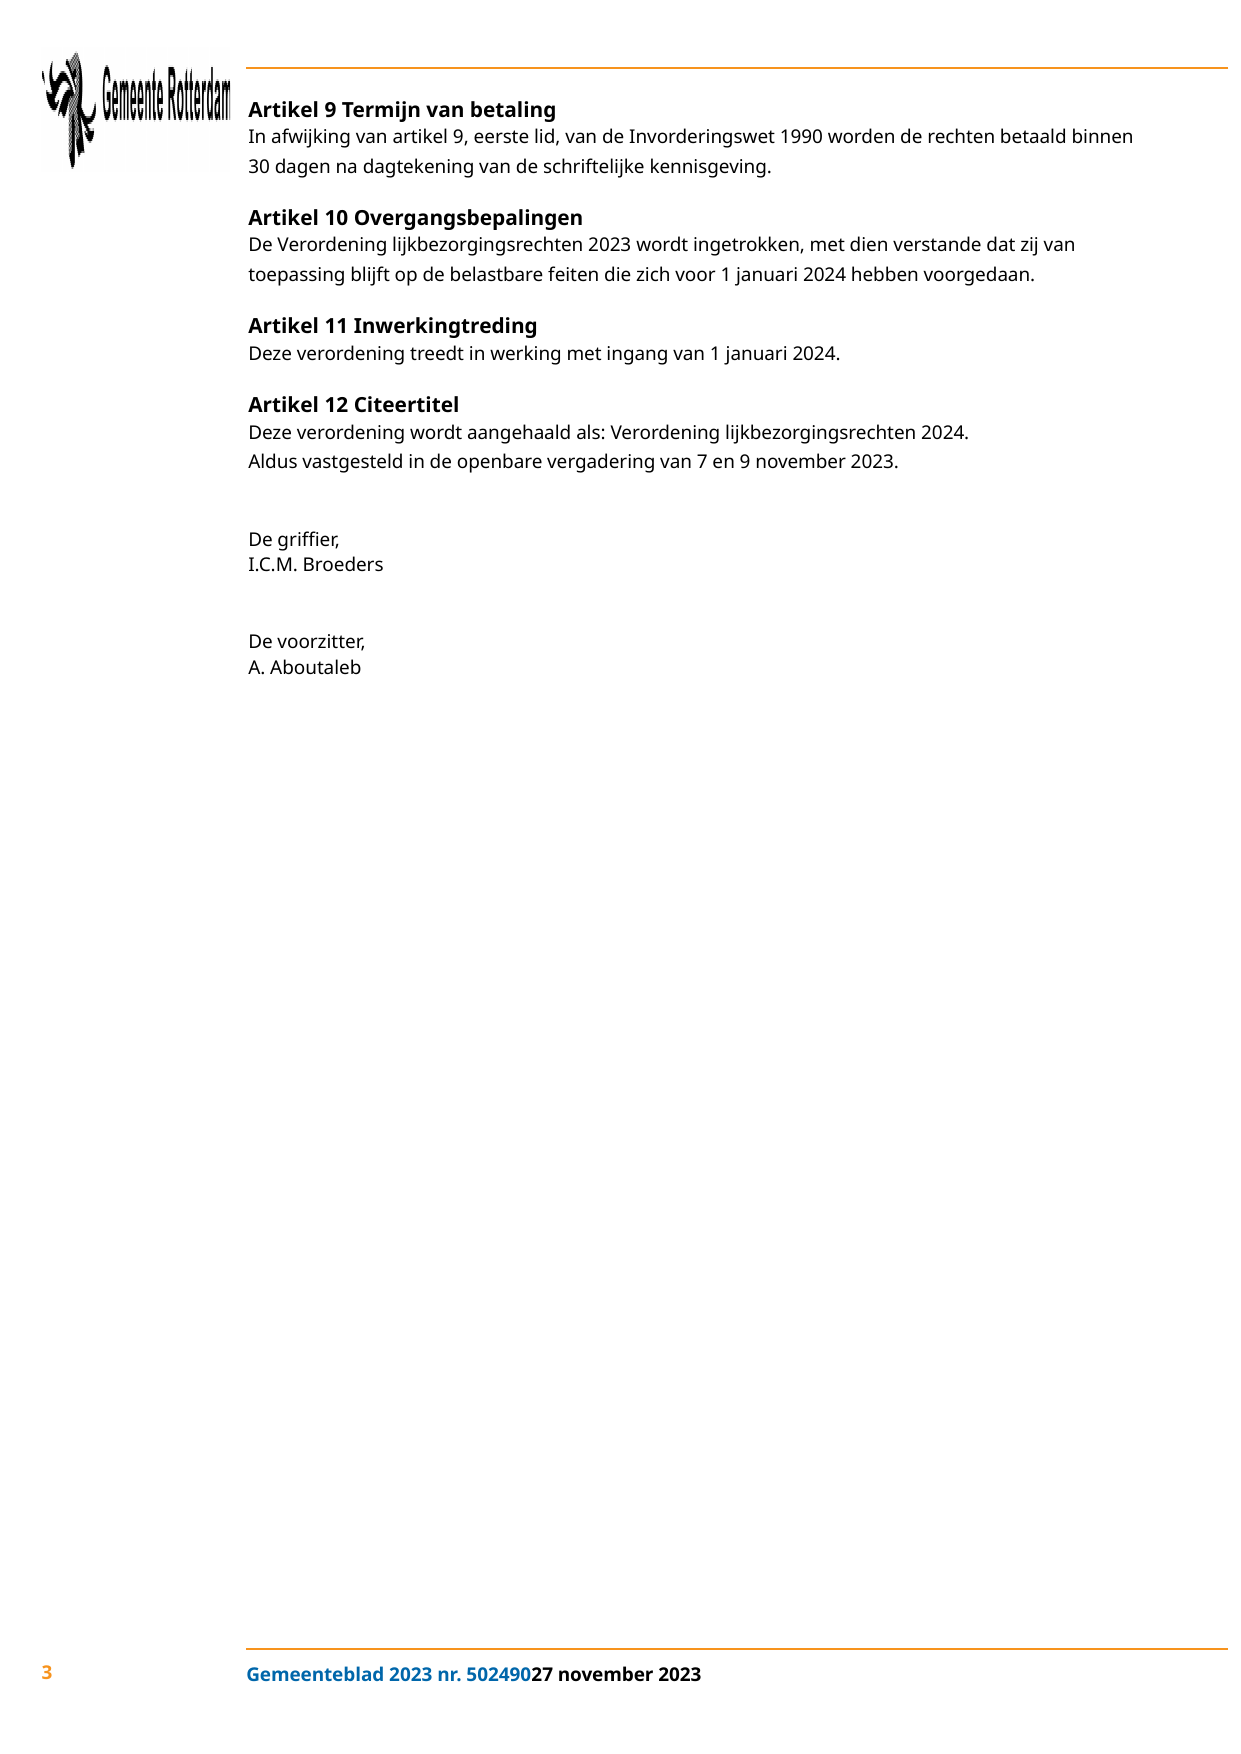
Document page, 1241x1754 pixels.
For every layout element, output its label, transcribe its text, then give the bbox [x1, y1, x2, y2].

text De Verordening lijkbezorgingsrechten 2023 wordt ingetrokken, met dien verstande dat zij van toepassing blijft op de belastbare feiten die zich voor 1 januari 2024 hebben voorgedaan. [248, 232, 1152, 287]
picture [41, 47, 231, 172]
text In afwijking van artikel 9, eerste lid, van de Invorderingswet 1990 worden de rechten betaald binnen 30 dagen na dagtekening van de schriftelijke kennisgeving. [248, 123, 1152, 178]
text Artikel 10 Overgangsbepalingen [248, 203, 1152, 232]
text Aldus vastgesteld in de openbare vergadering van 7 en 9 november 2023. [248, 448, 1152, 474]
text A. Aboutaleb [248, 654, 1152, 680]
text Artikel 12 Citeertitel [248, 391, 1152, 419]
text Deze verordening treedt in werking met ingang van 1 januari 2024. [248, 340, 1152, 366]
text De griffier, [248, 526, 1152, 551]
text Deze verordening wordt aangehaald als: Verordening lijkbezorgingsrechten 2024. [248, 419, 1152, 445]
text Artikel 11 Inwerkingtreding [248, 312, 1152, 340]
text I.C.M. Broeders [248, 551, 1152, 577]
text De voorzitter, [248, 629, 1152, 654]
text Artikel 9 Termijn van betaling [248, 95, 1152, 123]
